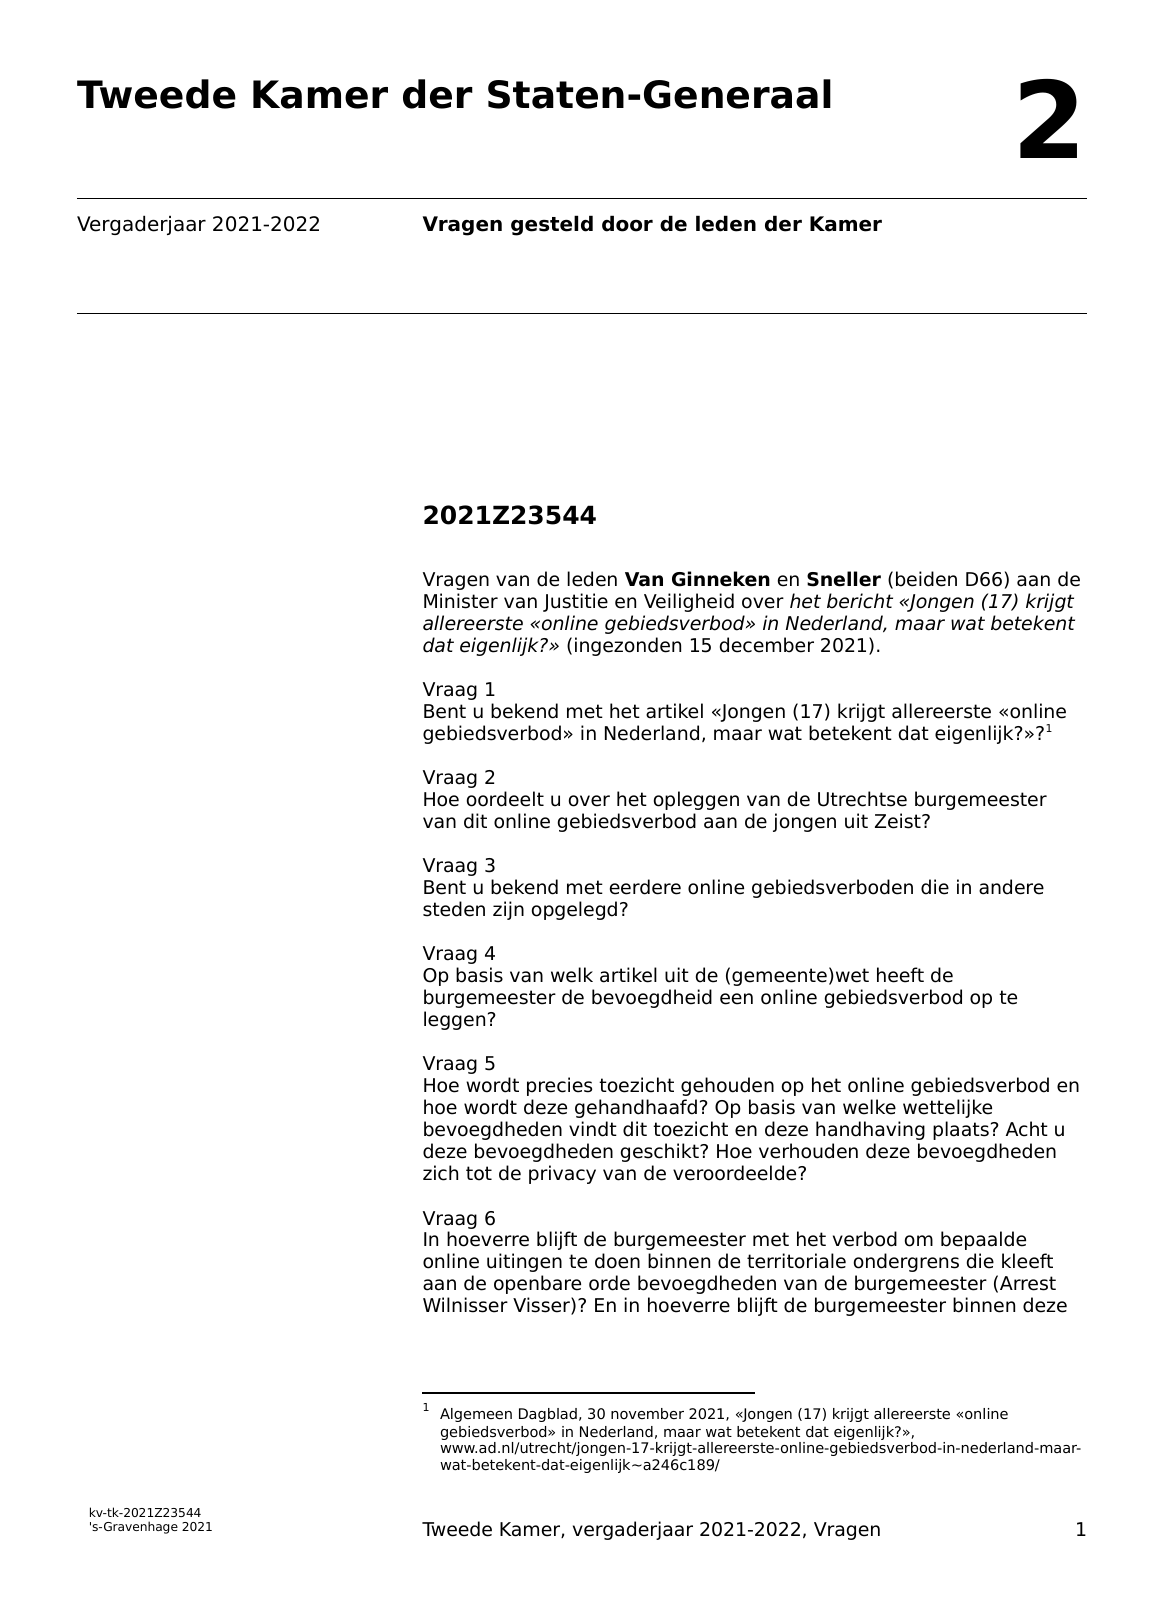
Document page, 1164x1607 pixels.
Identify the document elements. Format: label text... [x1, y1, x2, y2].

table_header Tweede Kamer der Staten-Generaal [77, 59, 886, 198]
text 's-Gravenhage 2021 [88, 1520, 323, 1534]
text Hoe wordt precies toezicht gehouden op het online gebiedsverbod en hoe wordt deze gehandhaafd? Op basis van welke wettelijke bevoegdheden vindt dit toezicht en deze handhaving plaats? Acht u deze bevoegdheden geschikt? Hoe verhouden deze bevoegdheden zich tot de privacy van de veroordeelde? [422, 1075, 1087, 1185]
text Bent u bekend met het artikel «Jongen (17) krijgt allereerste «online gebiedsverbod» in Nederland, maar wat betekent dat eigenlijk?»? [422, 701, 1087, 745]
text Bent u bekend met eerdere online gebiedsverboden die in andere steden zijn opgelegd? [422, 877, 1087, 921]
text Vraag 2 [422, 767, 1087, 789]
text Op basis van welk artikel uit de (gemeente)wet heeft de burgemeester de bevoegdheid een online gebiedsverbod op te leggen? [422, 965, 1087, 1031]
text Algemeen Dagblad, 30 november 2021, «Jongen (17) krijgt allereerste «online gebiedsverbod» in Nederland, maar wat betekent dat eigenlijk?», www.ad.nl/utrecht/jongen-17-krijgt-allereerste-online-gebiedsverbod-in-nederland-maar-wat-betekent-dat-eigenlijk~a246c189/ [422, 1402, 1087, 1474]
text kv-tk-2021Z23544 [88, 1506, 323, 1520]
text Hoe oordeelt u over het opleggen van de Utrechtse burgemeester van dit online gebiedsverbod aan de jongen uit Zeist? [422, 789, 1087, 833]
text 2021Z23544 [422, 501, 1087, 531]
text Vraag 6 [422, 1207, 1087, 1229]
text Vraag 5 [422, 1053, 1087, 1075]
table_cell Vragen gesteld door de leden der Kamer [422, 199, 1087, 313]
text Vraag 3 [422, 855, 1087, 877]
text In hoeverre blijft de burgemeester met het verbod om bepaalde online uitingen te doen binnen de territoriale ondergrens die kleeft aan de openbare orde bevoegdheden van de burgemeester (Arrest Wilnisser Visser)? En in hoeverre blijft de burgemeester binnen deze [422, 1229, 1087, 1317]
table_header 2 [886, 59, 1087, 198]
text Vragen van de leden Van Ginneken en Sneller (beiden D66) aan de Minister van Justitie en Veiligheid over het bericht «Jongen (17) krijgt allereerste «online gebiedsverbod» in Nederland, maar wat betekent dat eigenlijk?» (ingezonden 15 december 2021). [422, 569, 1087, 657]
text Vraag 1 [422, 679, 1087, 701]
table_cell Vergaderjaar 2021-2022 [77, 199, 422, 313]
text Vraag 4 [422, 943, 1087, 965]
